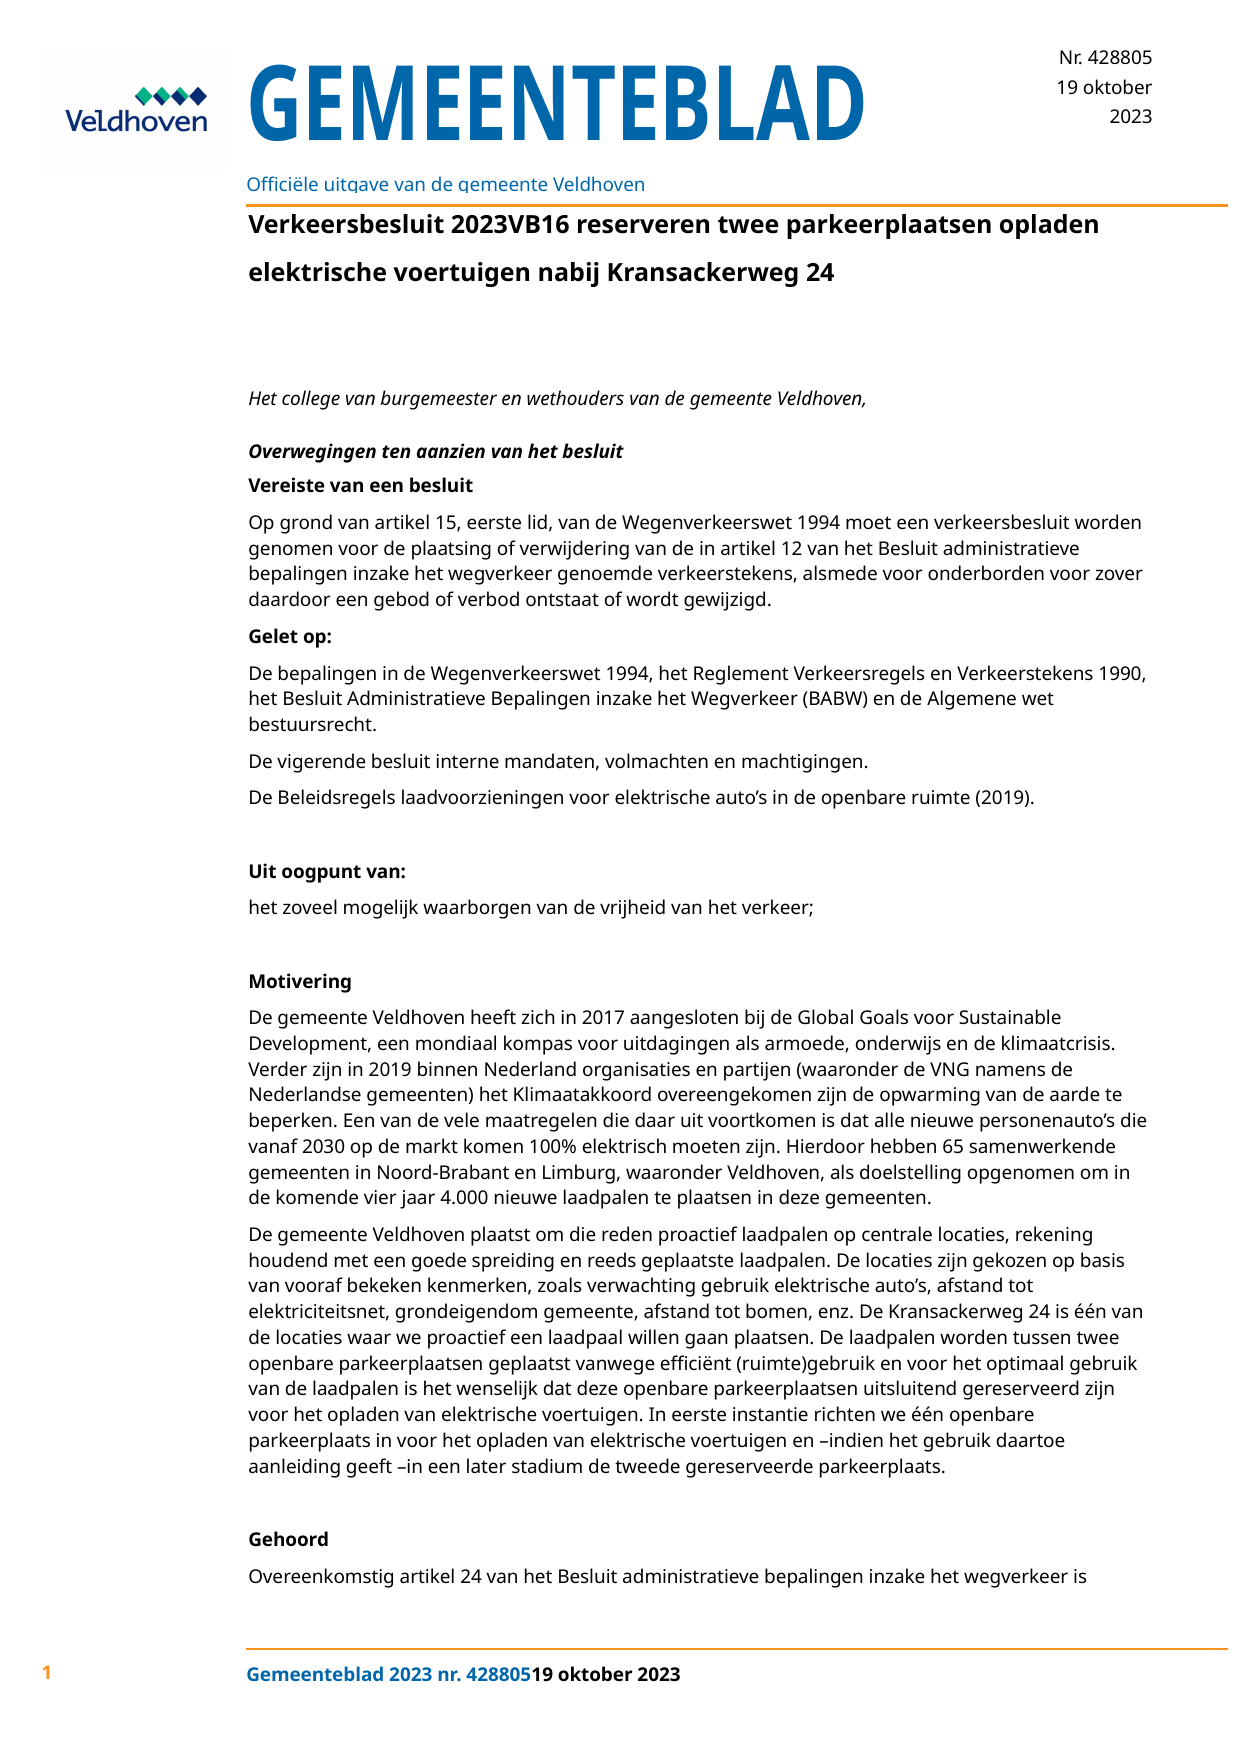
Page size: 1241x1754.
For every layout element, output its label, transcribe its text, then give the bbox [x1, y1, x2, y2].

text De Beleidsregels laadvoorzieningen voor elektrische auto’s in de openbare ruimte (2019). [248, 784, 1152, 810]
text Het college van burgemeester en wethouders van de gemeente Veldhoven, [248, 386, 1152, 411]
text Vereiste van een besluit [248, 472, 1152, 498]
text De vigerende besluit interne mandaten, volmachten en machtigingen. [248, 748, 1152, 773]
picture [41, 47, 231, 172]
text De gemeente Veldhoven heeft zich in 2017 aangesloten bij de Global Goals voor Sustainable Development, een mondiaal kompas voor uitdagingen als armoede, onderwijs en de klimaatcrisis. Verder zijn in 2019 binnen Nederland organisaties en partijen (waaronder de VNG namens de Nederlandse gemeenten) het Klimaatakkoord overeengekomen zijn de opwarming van de aarde te beperken. Een van de vele maatregelen die daar uit voortkomen is dat alle nieuwe personenauto’s die vanaf 2030 op de markt komen 100% elektrisch moeten zijn. Hierdoor hebben 65 samenwerkende gemeenten in Noord-Brabant en Limburg, waaronder Veldhoven, als doelstelling opgenomen om in de komende vier jaar 4.000 nieuwe laadpalen te plaatsen in deze gemeenten. [248, 1004, 1152, 1210]
text Uit oogpunt van: [248, 858, 1152, 883]
text Op grond van artikel 15, eerste lid, van de Wegenverkeerswet 1994 moet een verkeersbesluit worden genomen voor de plaatsing of verwijdering van de in artikel 12 van het Besluit administratieve bepalingen inzake het wegverkeer genoemde verkeerstekens, alsmede voor onderborden voor zover daardoor een gebod of verbod ontstaat of wordt gewijzigd. [248, 509, 1152, 612]
text het zoveel mogelijk waarborgen van de vrijheid van het verkeer; [248, 894, 1152, 920]
text Gelet op: [248, 623, 1152, 649]
text De bepalingen in de Wegenverkeerswet 1994, het Reglement Verkeersregels en Verkeerstekens 1990, het Besluit Administratieve Bepalingen inzake het Wegverkeer (BABW) en de Algemene wet bestuursrecht. [248, 660, 1152, 737]
text Motivering [248, 968, 1152, 993]
text Verkeersbesluit 2023VB16 reserveren twee parkeerplaatsen opladen elektrische voertuigen nabij Kransackerweg 24 [248, 207, 1152, 288]
text Overeenkomstig artikel 24 van het Besluit administratieve bepalingen inzake het wegverkeer is [248, 1563, 1152, 1588]
text Gehoord [248, 1526, 1152, 1552]
text Overwegingen ten aanzien van het besluit [248, 438, 1152, 464]
text De gemeente Veldhoven plaatst om die reden proactief laadpalen op centrale locaties, rekening houdend met een goede spreiding en reeds geplaatste laadpalen. De locaties zijn gekozen op basis van vooraf bekeken kenmerken, zoals verwachting gebruik elektrische auto’s, afstand tot elektriciteitsnet, grondeigendom gemeente, afstand tot bomen, enz. De Kransackerweg 24 is één van de locaties waar we proactief een laadpaal willen gaan plaatsen. De laadpalen worden tussen twee openbare parkeerplaatsen geplaatst vanwege efficiënt (ruimte)gebruik en voor het optimaal gebruik van de laadpalen is het wenselijk dat deze openbare parkeerplaatsen uitsluitend gereserveerd zijn voor het opladen van elektrische voertuigen. In eerste instantie richten we één openbare parkeerplaats in voor het opladen van elektrische voertuigen en –indien het gebruik daartoe aanleiding geeft –in een later stadium de tweede gereserveerde parkeerplaats. [248, 1221, 1152, 1478]
